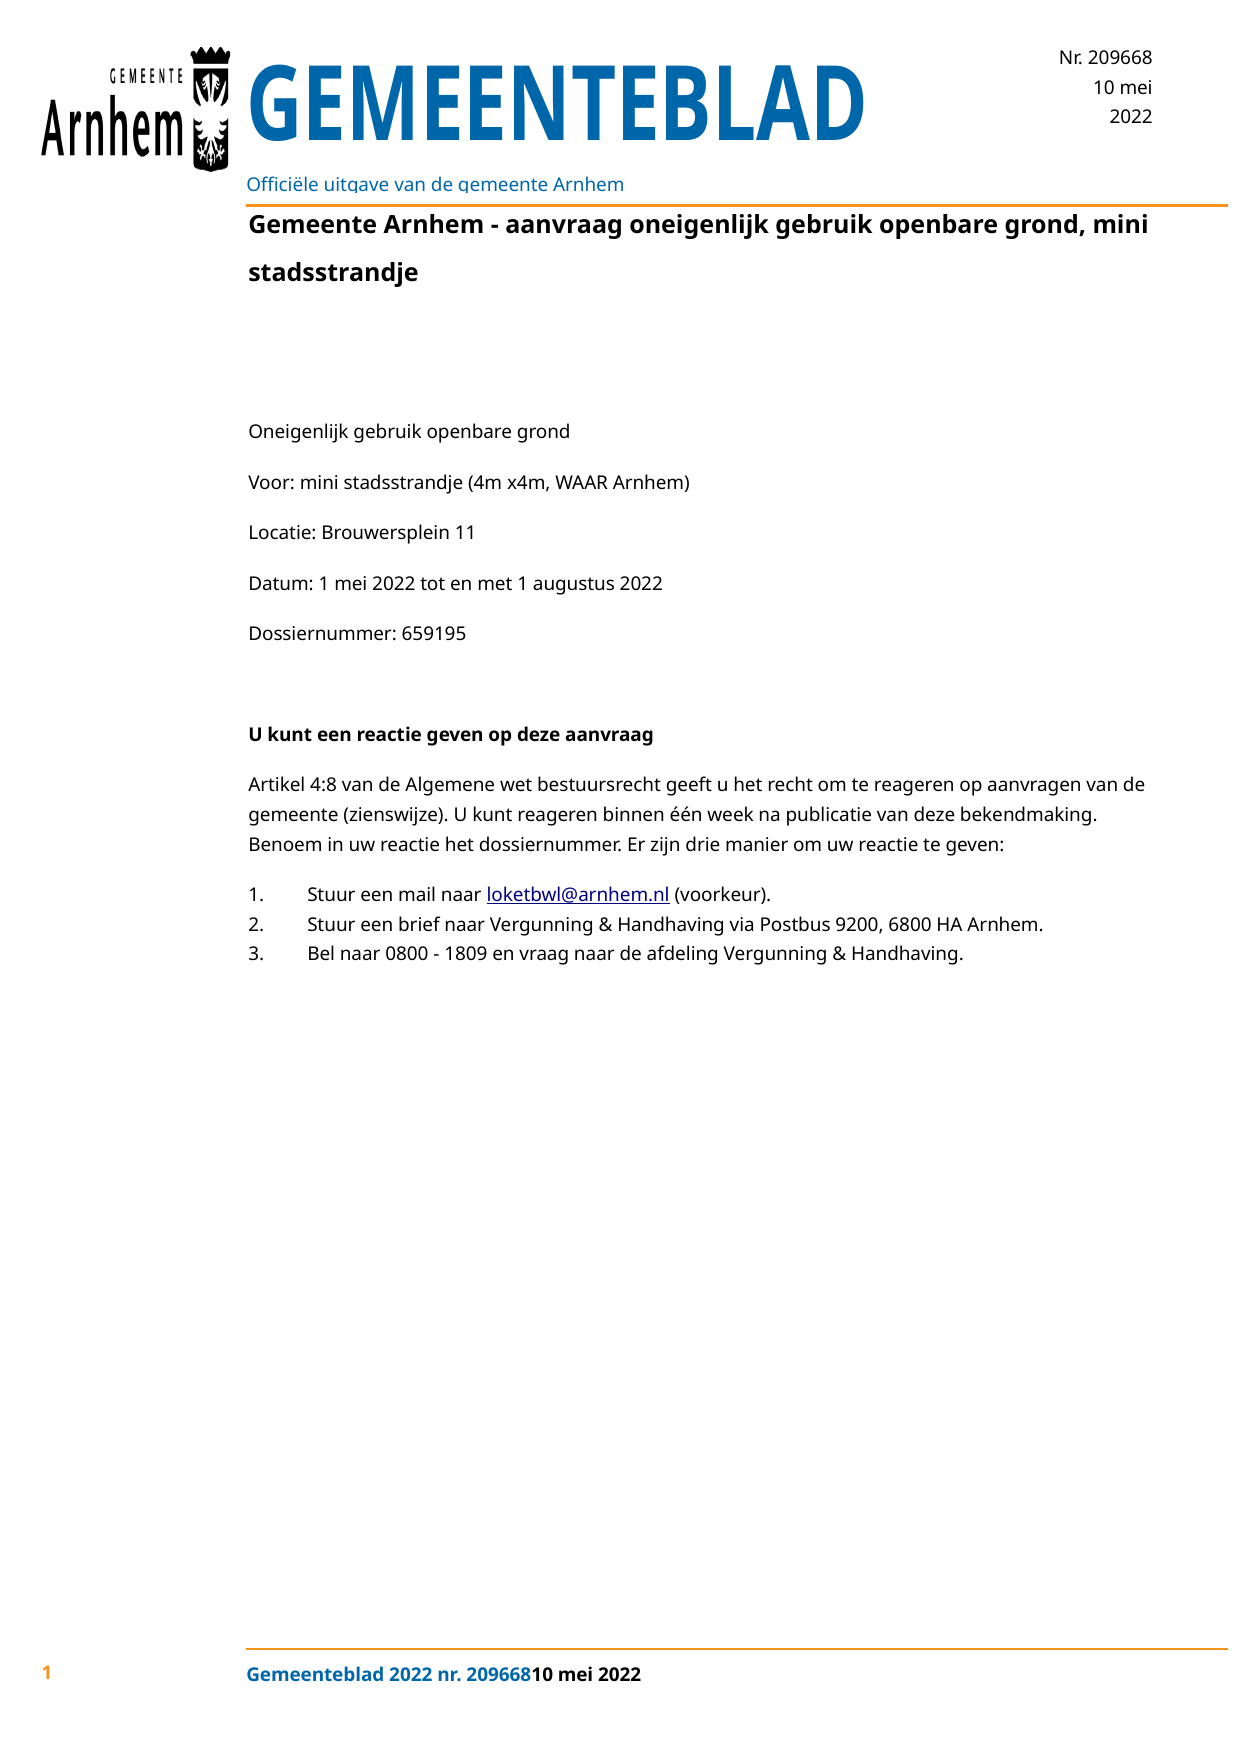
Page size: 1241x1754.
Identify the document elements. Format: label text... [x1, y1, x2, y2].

text Gemeente Arnhem - aanvraag oneigenlijk gebruik openbare grond, mini stadsstrandje [248, 207, 1152, 288]
text Voor: mini stadsstrandje (4m x4m, WAAR Arnhem) [248, 469, 1152, 495]
list Stuur een brief naar Vergunning & Handhaving via Postbus 9200, 6800 HA Arnhem. [248, 911, 1152, 937]
text Artikel 4:8 van de Algemene wet bestuursrecht geeft u het recht om te reageren op aanvragen van de gemeente (zienswijze). U kunt reageren binnen één week na publicatie van deze bekendmaking. Benoem in uw reactie het dossiernummer. Er zijn drie manier om uw reactie te geven: [248, 772, 1152, 857]
picture [41, 47, 231, 172]
text Locatie: Brouwersplein 11 [248, 519, 1152, 545]
text Oneigenlijk gebruik openbare grond [248, 419, 1152, 444]
text Datum: 1 mei 2022 tot en met 1 augustus 2022 [248, 570, 1152, 596]
list Stuur een mail naar loketbwl@arnhem.nl (voorkeur). [248, 881, 1152, 907]
text Dossiernummer: 659195 [248, 620, 1152, 646]
text U kunt een reactie geven op deze aanvraag [248, 721, 1152, 747]
list Bel naar 0800 - 1809 en vraag naar de afdeling Vergunning & Handhaving. [248, 940, 1152, 966]
